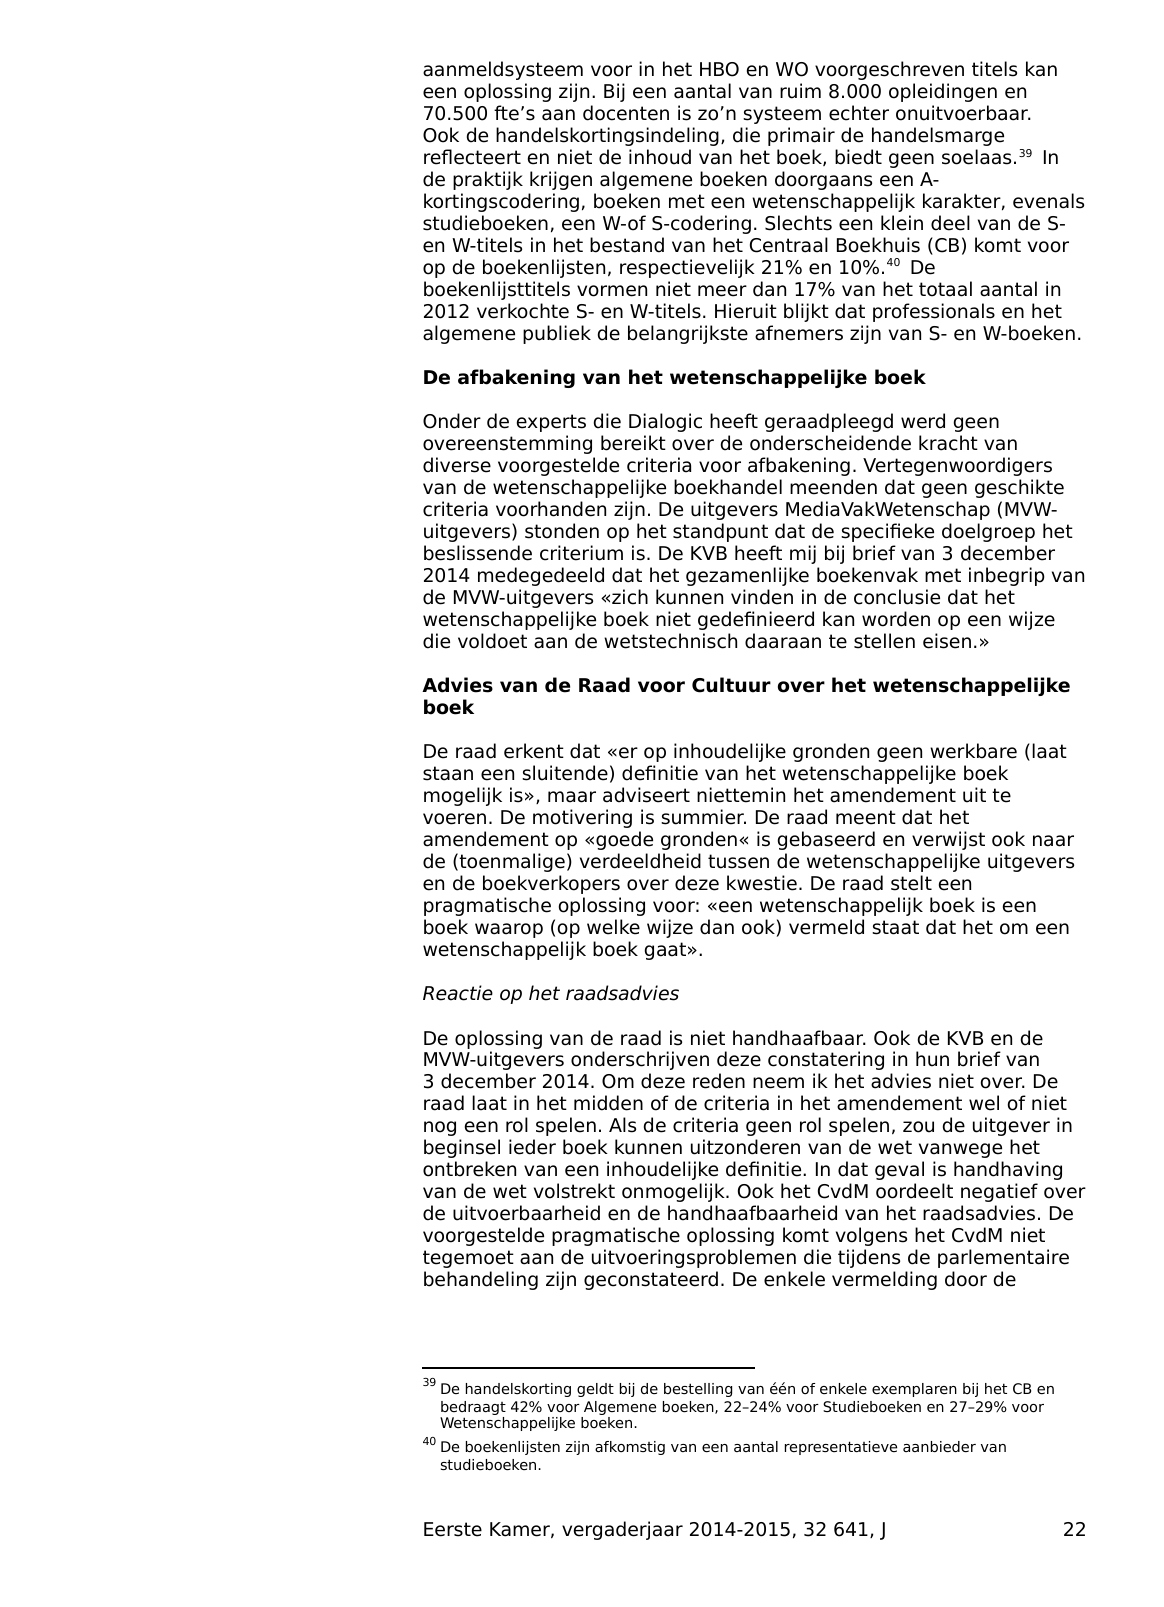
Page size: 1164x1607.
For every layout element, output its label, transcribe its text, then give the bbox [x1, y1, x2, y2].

subtitle Advies van de Raad voor Cultuur over het wetenschappelijke boek [422, 675, 1087, 719]
text De boekenlijsten zijn afkomstig van een aantal representatieve aanbieder van studieboeken. [422, 1435, 1087, 1474]
subtitle De afbakening van het wetenschappelijke boek [422, 367, 1087, 389]
text De handelskorting geldt bij de bestelling van één of enkele exemplaren bij het CB en bedraagt 42% voor Algemene boeken, 22–24% voor Studieboeken en 27–29% voor Wetenschappelijke boeken. [422, 1377, 1087, 1432]
text De raad erkent dat «er op inhoudelijke gronden geen werkbare (laat staan een sluitende) definitie van het wetenschappelijke boek mogelijk is», maar adviseert niettemin het amendement uit te voeren. De motivering is summier. De raad meent dat het amendement op «goede gronden« is gebaseerd en verwijst ook naar de (toenmalige) verdeeldheid tussen de wetenschappelijke uitgevers en de boekverkopers over deze kwestie. De raad stelt een pragmatische oplossing voor: «een wetenschappelijk boek is een boek waarop (op welke wijze dan ook) vermeld staat dat het om een wetenschappelijk boek gaat». [422, 741, 1087, 961]
text Ook de handelskortingsindeling, die primair de handelsmarge reflecteert en niet de inhoud van het boek, biedt geen soelaas. In de praktijk krijgen algemene boeken doorgaans een A-kortingscodering, boeken met een wetenschappelijk karakter, evenals studieboeken, een W-of S-codering. Slechts een klein deel van de S- en W-titels in het bestand van het Centraal Boekhuis (CB) komt voor op de boekenlijsten, respectievelijk 21% en 10%. De boekenlijsttitels vormen niet meer dan 17% van het totaal aantal in 2012 verkochte S- en W-titels. Hieruit blijkt dat professionals en het algemene publiek de belangrijkste afnemers zijn van S- en W-boeken. [422, 125, 1087, 345]
text Onder de experts die Dialogic heeft geraadpleegd werd geen overeenstemming bereikt over de onderscheidende kracht van diverse voorgestelde criteria voor afbakening. Vertegenwoordigers van de wetenschappelijke boekhandel meenden dat geen geschikte criteria voorhanden zijn. De uitgevers MediaVakWetenschap (MVW-uitgevers) stonden op het standpunt dat de specifieke doelgroep het beslissende criterium is. De KVB heeft mij bij brief van 3 december 2014 medegedeeld dat het gezamenlijke boekenvak met inbegrip van de MVW-uitgevers «zich kunnen vinden in de conclusie dat het wetenschappelijke boek niet gedefinieerd kan worden op een wijze die voldoet aan de wetstechnisch daaraan te stellen eisen.» [422, 411, 1087, 653]
text aanmeldsysteem voor in het HBO en WO voorgeschreven titels kan een oplossing zijn. Bij een aantal van ruim 8.000 opleidingen en 70.500 fte’s aan docenten is zo’n systeem echter onuitvoerbaar. [422, 59, 1087, 125]
subtitle Reactie op het raadsadvies [422, 983, 1087, 1005]
text De oplossing van de raad is niet handhaafbaar. Ook de KVB en de MVW-uitgevers onderschrijven deze constatering in hun brief van 3 december 2014. Om deze reden neem ik het advies niet over. De raad laat in het midden of de criteria in het amendement wel of niet nog een rol spelen. Als de criteria geen rol spelen, zou de uitgever in beginsel ieder boek kunnen uitzonderen van de wet vanwege het ontbreken van een inhoudelijke definitie. In dat geval is handhaving van de wet volstrekt onmogelijk. Ook het CvdM oordeelt negatief over de uitvoerbaarheid en de handhaafbaarheid van het raadsadvies. De voorgestelde pragmatische oplossing komt volgens het CvdM niet tegemoet aan de uitvoeringsproblemen die tijdens de parlementaire behandeling zijn geconstateerd. De enkele vermelding door de [422, 1027, 1087, 1291]
